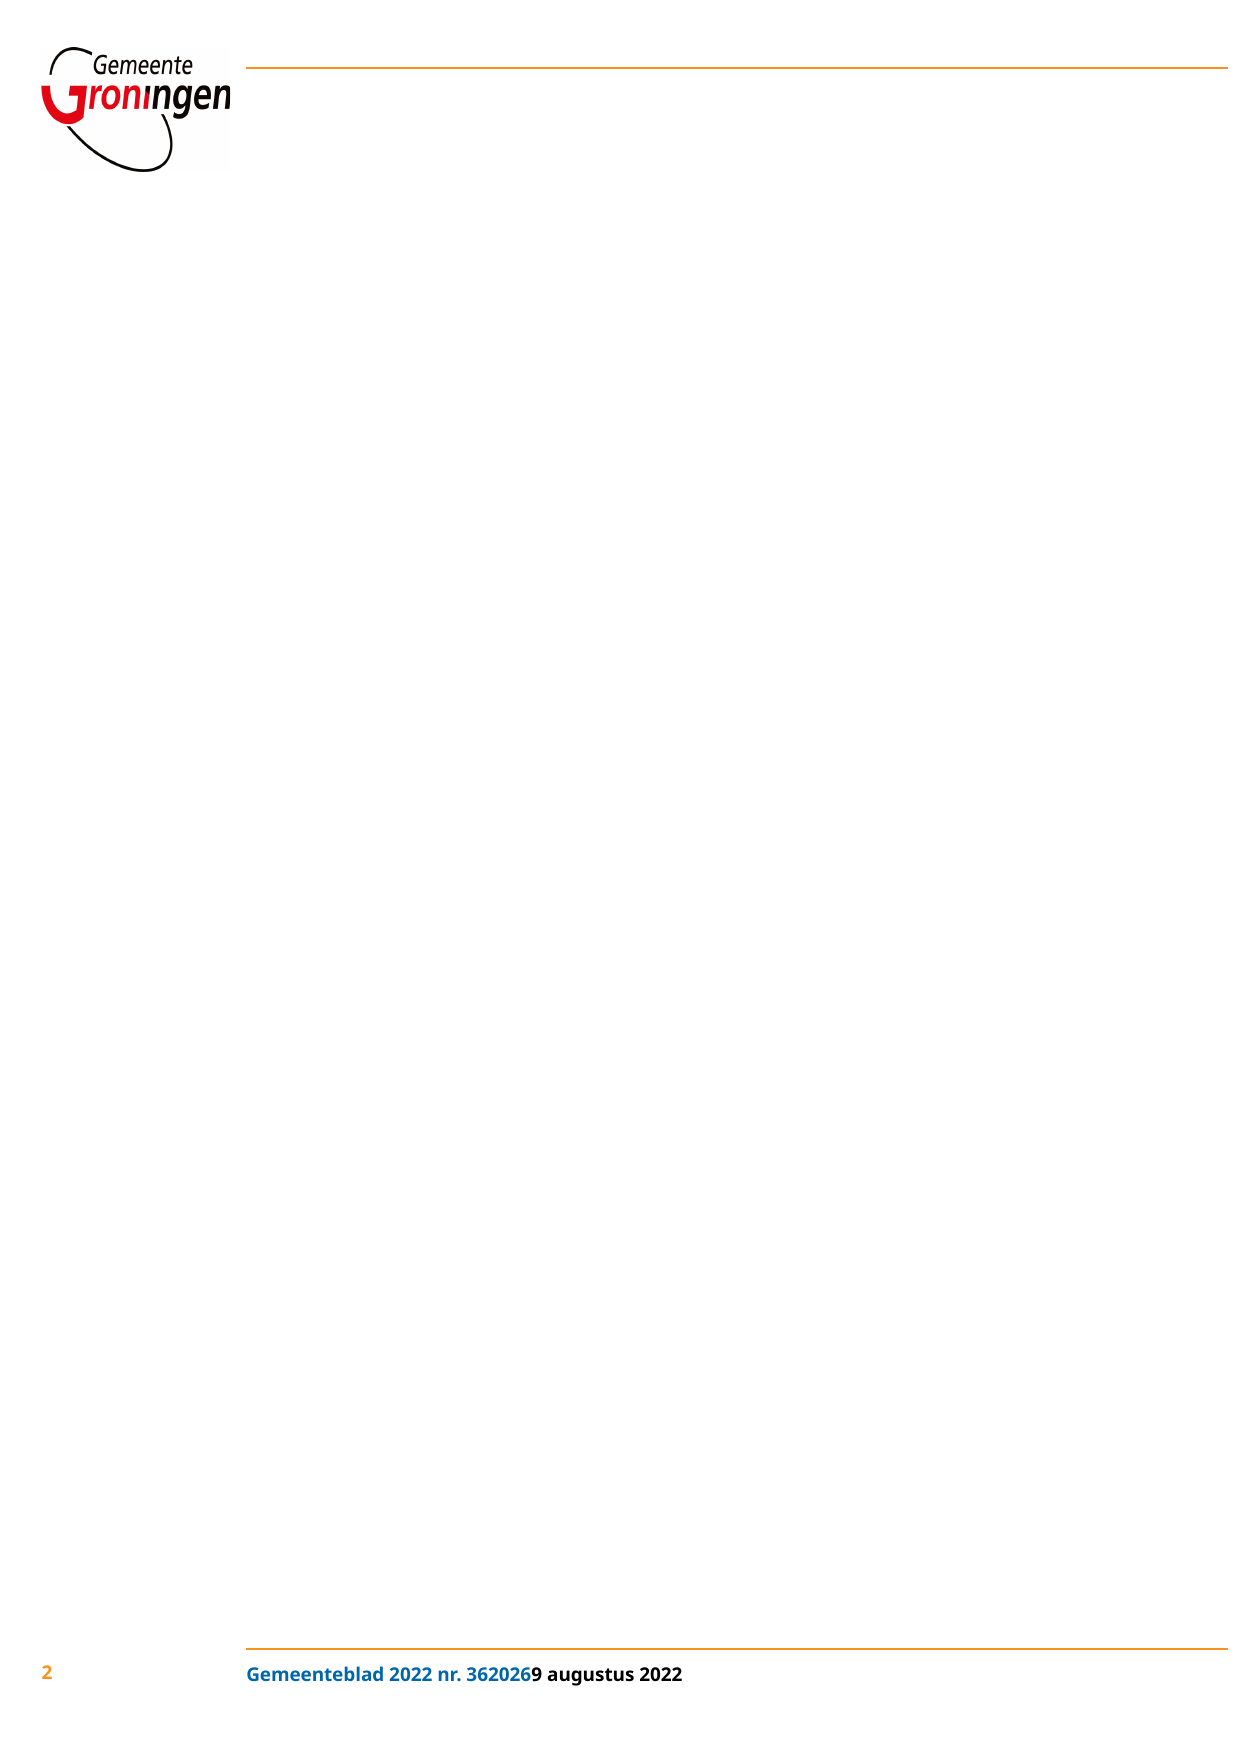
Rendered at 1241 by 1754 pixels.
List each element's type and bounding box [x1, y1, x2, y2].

picture [41, 47, 231, 172]
